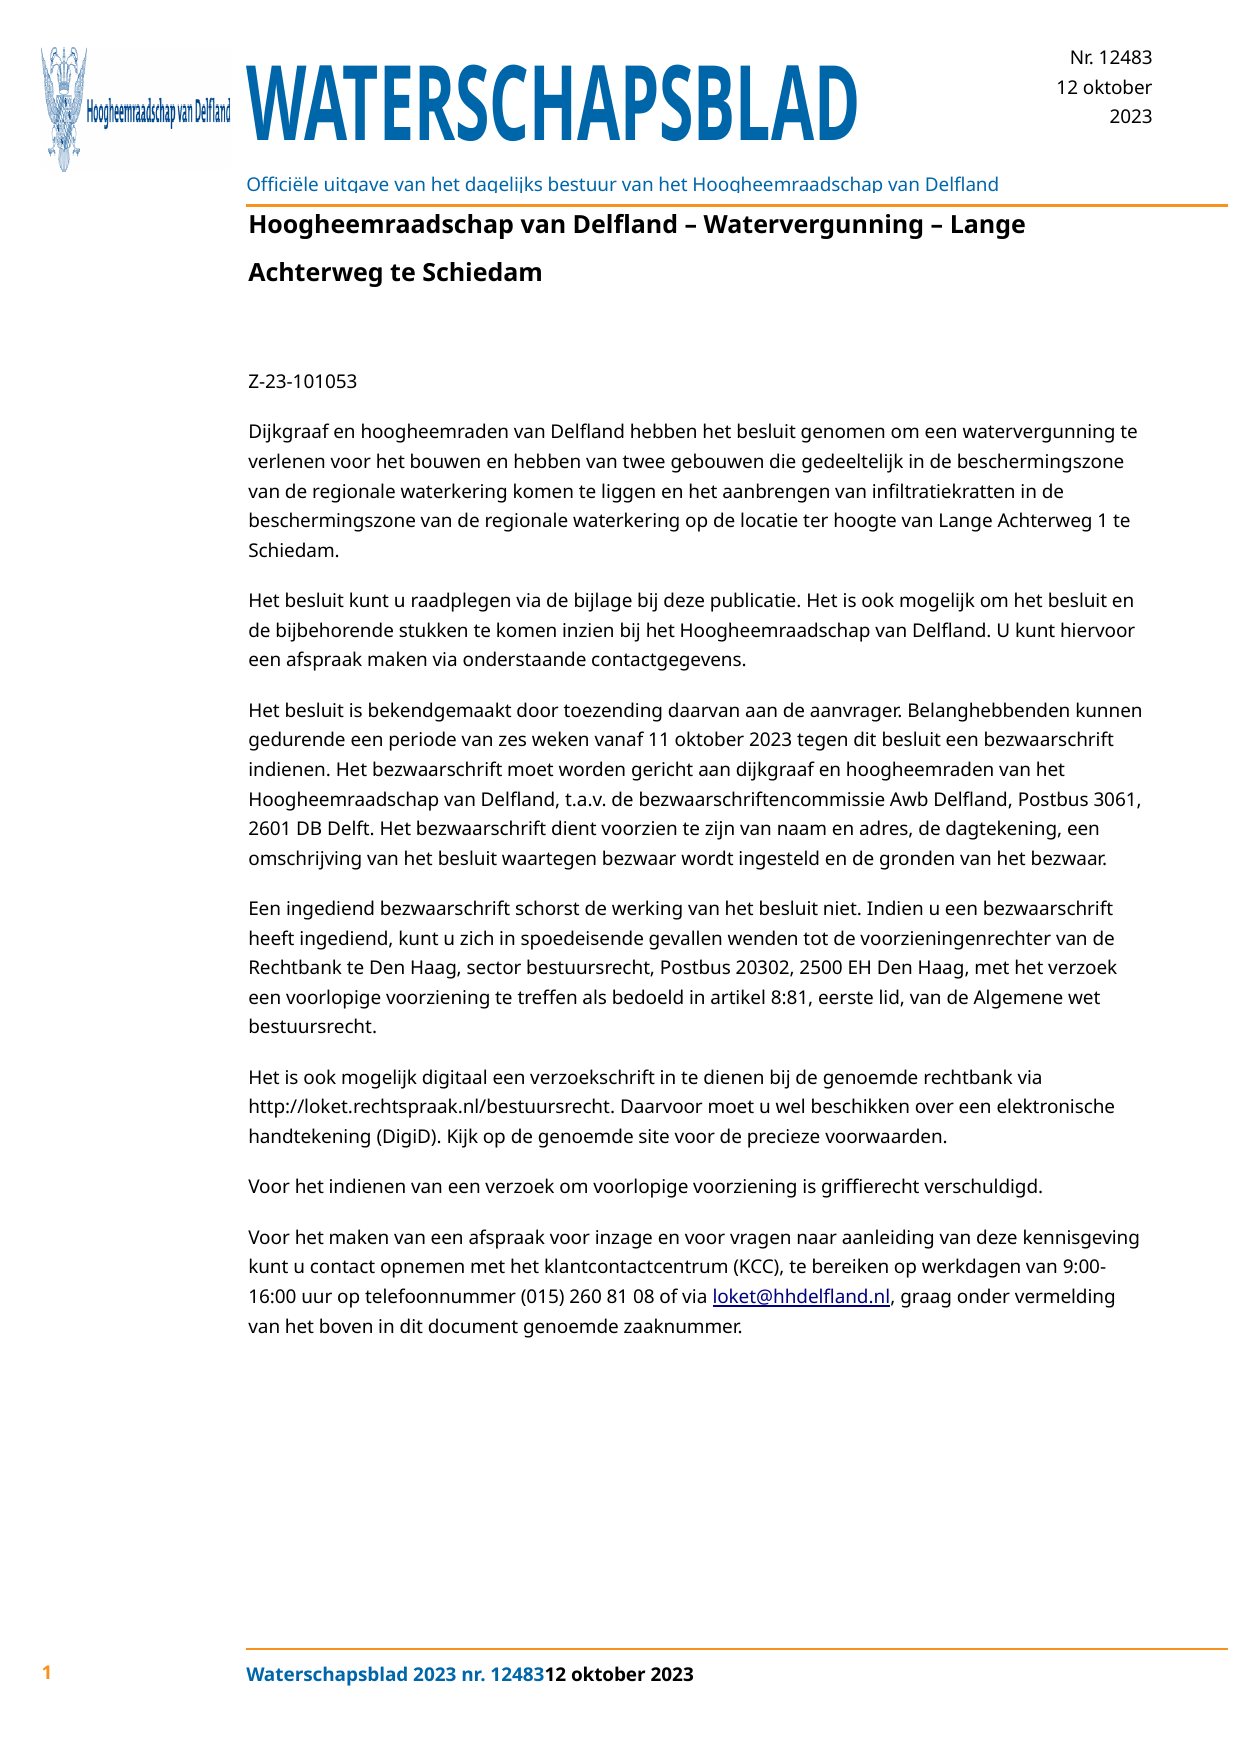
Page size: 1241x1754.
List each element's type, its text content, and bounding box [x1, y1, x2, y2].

text Hoogheemraadschap van Delfland – Watervergunning – Lange Achterweg te Schiedam [248, 207, 1152, 288]
text Het besluit is bekendgemaakt door toezending daarvan aan de aanvrager. Belanghebbenden kunnen gedurende een periode van zes weken vanaf 11 oktober 2023 tegen dit besluit een bezwaarschrift indienen. Het bezwaarschrift moet worden gericht aan dijkgraaf en hoogheemraden van het Hoogheemraadschap van Delfland, t.a.v. de bezwaarschriftencommissie Awb Delfland, Postbus 3061, 2601 DB Delft. Het bezwaarschrift dient voorzien te zijn van naam en adres, de dagtekening, een omschrijving van het besluit waartegen bezwaar wordt ingesteld en de gronden van het bezwaar. [248, 697, 1152, 871]
text Voor het indienen van een verzoek om voorlopige voorziening is griffierecht verschuldigd. [248, 1174, 1152, 1199]
text Een ingediend bezwaarschrift schorst de werking van het besluit niet. Indien u een bezwaarschrift heeft ingediend, kunt u zich in spoedeisende gevallen wenden tot de voorzieningenrechter van de Rechtbank te Den Haag, sector bestuursrecht, Postbus 20302, 2500 EH Den Haag, met het verzoek een voorlopige voorziening te treffen als bedoeld in artikel 8:81, eerste lid, van de Algemene wet bestuursrecht. [248, 895, 1152, 1039]
text Dijkgraaf en hoogheemraden van Delfland hebben het besluit genomen om een watervergunning te verlenen voor het bouwen en hebben van twee gebouwen die gedeeltelijk in de beschermingszone van de regionale waterkering komen te liggen en het aanbrengen van infiltratiekratten in de beschermingszone van de regionale waterkering op de locatie ter hoogte van Lange Achterweg 1 te Schiedam. [248, 419, 1152, 563]
text Het is ook mogelijk digitaal een verzoekschrift in te dienen bij de genoemde rechtbank via http://loket.rechtspraak.nl/bestuursrecht. Daarvoor moet u wel beschikken over een elektronische handtekening (DigiD). Kijk op de genoemde site voor de precieze voorwaarden. [248, 1064, 1152, 1149]
text Voor het maken van een afspraak voor inzage en voor vragen naar aanleiding van deze kennisgeving kunt u contact opnemen met het klantcontactcentrum (KCC), te bereiken op werkdagen van 9:00-16:00 uur op telefoonnummer (015) 260 81 08 of via loket@hhdelfland.nl, graag onder vermelding van het boven in dit document genoemde zaaknummer. [248, 1224, 1152, 1339]
text Het besluit kunt u raadplegen via de bijlage bij deze publicatie. Het is ook mogelijk om het besluit en de bijbehorende stukken te komen inzien bij het Hoogheemraadschap van Delfland. U kunt hiervoor een afspraak maken via onderstaande contactgegevens. [248, 587, 1152, 672]
picture [41, 47, 231, 172]
text Z-23-101053 [248, 368, 1152, 394]
